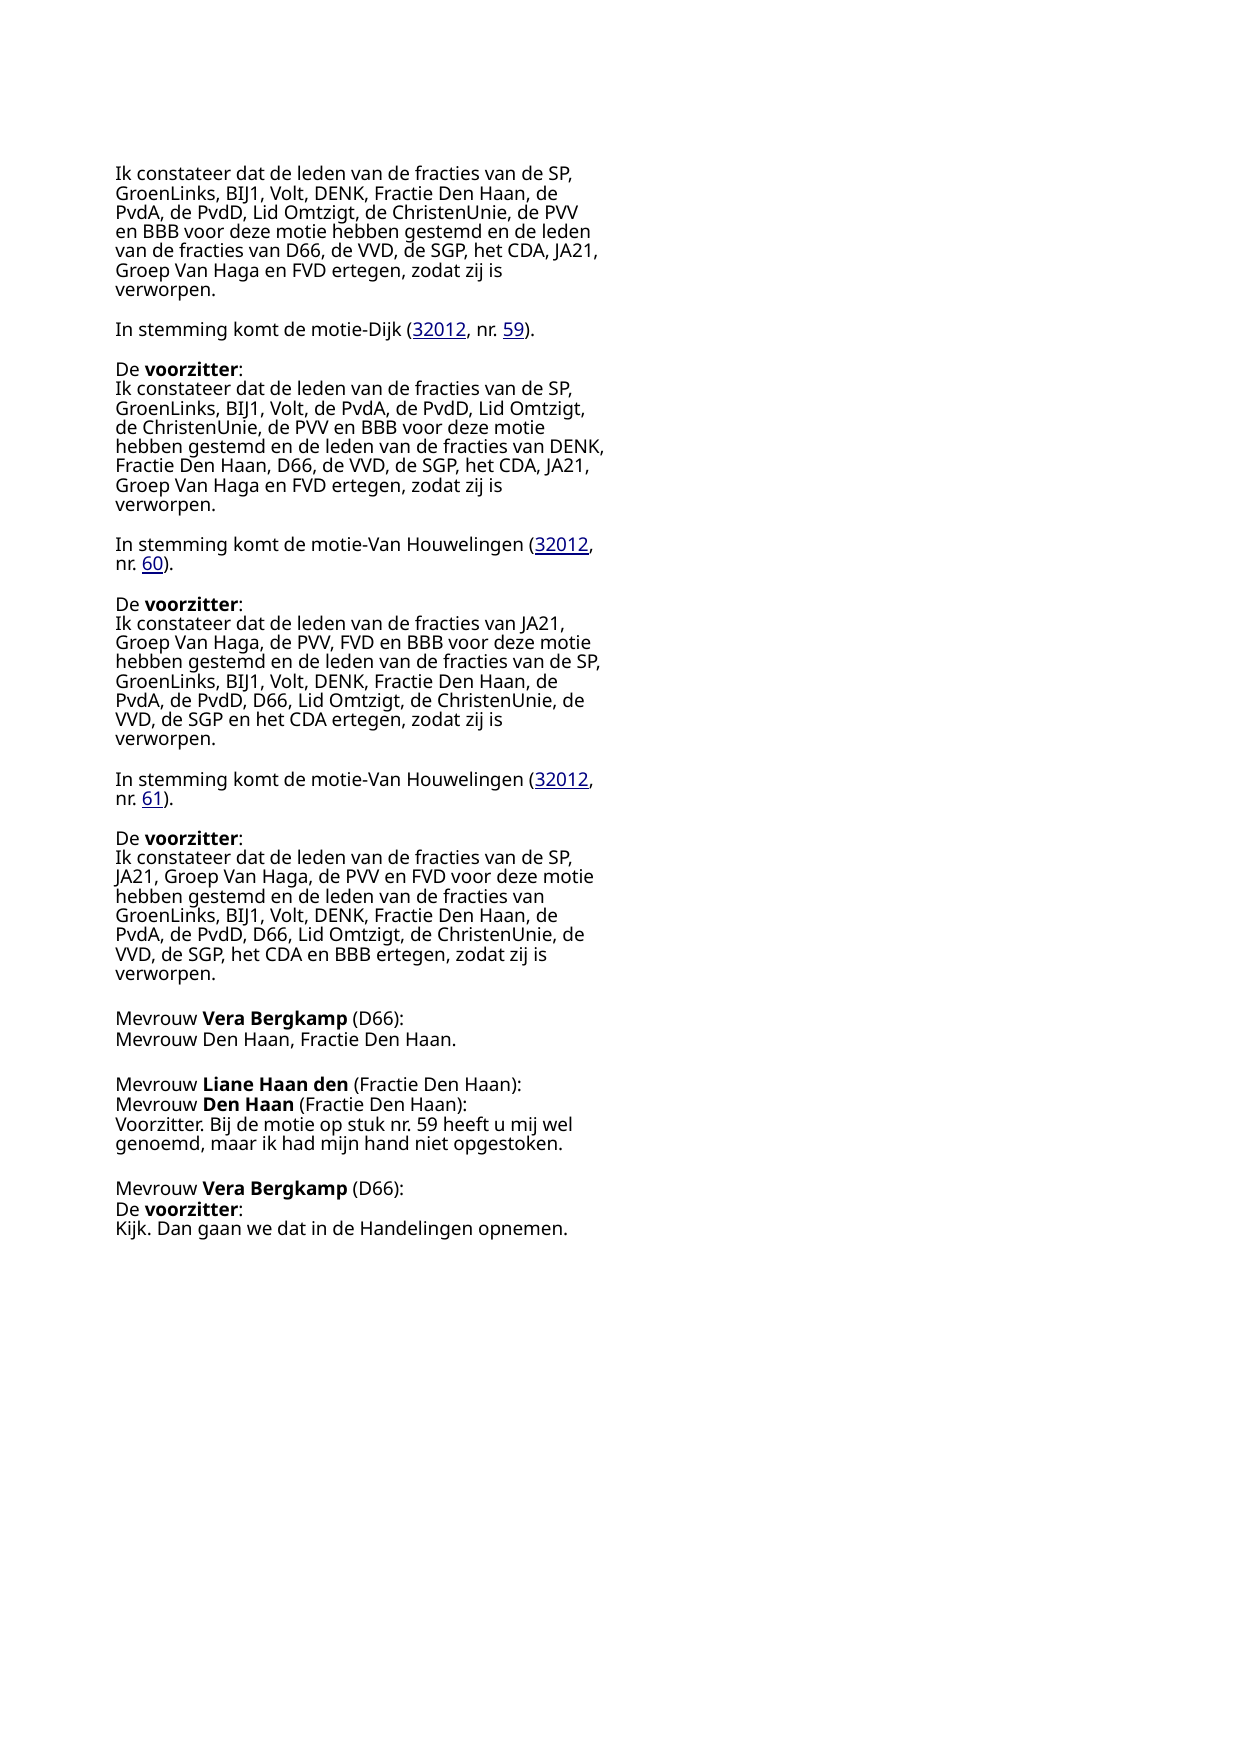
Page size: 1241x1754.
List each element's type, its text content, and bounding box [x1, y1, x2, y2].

text Ik constateer dat de leden van de fracties van de SP, GroenLinks, BIJ1, Volt, DENK, Fractie Den Haan, de PvdA, de PvdD, Lid Omtzigt, de ChristenUnie, de PVV en BBB voor deze motie hebben gestemd en de leden van de fracties van D66, de VVD, de SGP, het CDA, JA21, Groep Van Haga en FVD ertegen, zodat zij is verworpen. [115, 165, 605, 300]
text De voorzitter: [115, 830, 605, 849]
text In stemming komt de motie-Van Houwelingen (32012, nr. 60). [115, 536, 605, 575]
text Mevrouw Liane Haan den (Fractie Den Haan): [115, 1071, 605, 1096]
text Ik constateer dat de leden van de fracties van de SP, JA21, Groep Van Haga, de PVV en FVD voor deze motie hebben gestemd en de leden van de fracties van GroenLinks, BIJ1, Volt, DENK, Fractie Den Haan, de PvdA, de PvdD, D66, Lid Omtzigt, de ChristenUnie, de VVD, de SGP, het CDA en BBB ertegen, zodat zij is verworpen. [115, 849, 605, 984]
text De voorzitter: [115, 596, 605, 615]
text Kijk. Dan gaan we dat in de Handelingen opnemen. [115, 1220, 605, 1239]
text In stemming komt de motie-Van Houwelingen (32012, nr. 61). [115, 771, 605, 809]
text Voorzitter. Bij de motie op stuk nr. 59 heeft u mij wel genoemd, maar ik had mijn hand niet opgestoken. [115, 1116, 605, 1154]
text Mevrouw Den Haan (Fractie Den Haan): [115, 1096, 605, 1116]
text Mevrouw Vera Bergkamp (D66): [115, 1005, 605, 1031]
text De voorzitter: [115, 361, 605, 380]
text In stemming komt de motie-Dijk (32012, nr. 59). [115, 321, 605, 340]
text Ik constateer dat de leden van de fracties van JA21, Groep Van Haga, de PVV, FVD en BBB voor deze motie hebben gestemd en de leden van de fracties van de SP, GroenLinks, BIJ1, Volt, DENK, Fractie Den Haan, de PvdA, de PvdD, D66, Lid Omtzigt, de ChristenUnie, de VVD, de SGP en het CDA ertegen, zodat zij is verworpen. [115, 615, 605, 750]
text De voorzitter: [115, 1201, 605, 1220]
text Mevrouw Vera Bergkamp (D66): [115, 1175, 605, 1201]
text Mevrouw Den Haan, Fractie Den Haan. [115, 1031, 605, 1050]
text Ik constateer dat de leden van de fracties van de SP, GroenLinks, BIJ1, Volt, de PvdA, de PvdD, Lid Omtzigt, de ChristenUnie, de PVV en BBB voor deze motie hebben gestemd en de leden van de fracties van DENK, Fractie Den Haan, D66, de VVD, de SGP, het CDA, JA21, Groep Van Haga en FVD ertegen, zodat zij is verworpen. [115, 380, 605, 515]
